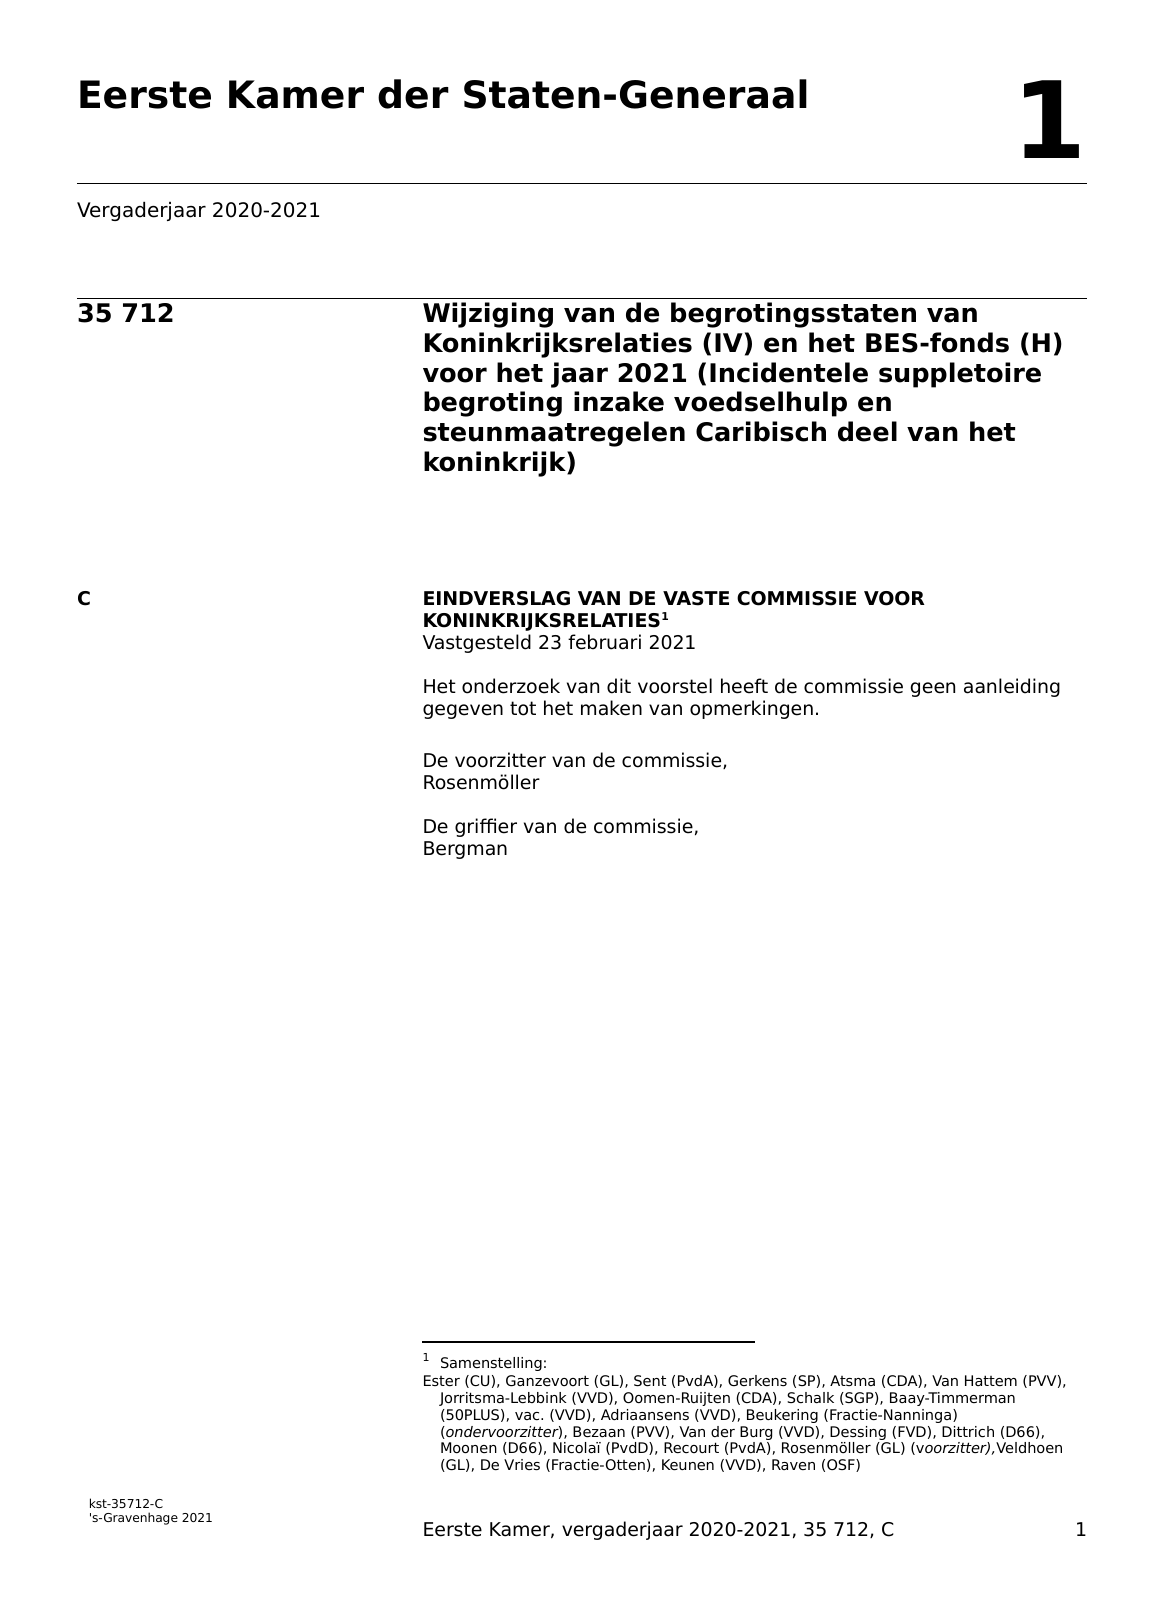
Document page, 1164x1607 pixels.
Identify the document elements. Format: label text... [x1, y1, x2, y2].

text Het onderzoek van dit voorstel heeft de commissie geen aanleiding gegeven tot het maken van opmerkingen. [422, 676, 1087, 720]
subtitle 35 712 Wijziging van de begrotingsstaten van Koninkrijksrelaties (IV) en het BES-fonds (H) voor het jaar 2021 (Incidentele suppletoire begroting inzake voedselhulp en steunmaatregelen Caribisch deel van het koninkrijk) [77, 299, 1087, 477]
text Ester (CU), Ganzevoort (GL), Sent (PvdA), Gerkens (SP), Atsma (CDA), Van Hattem (PVV), Jorritsma-Lebbink (VVD), Oomen-Ruijten (CDA), Schalk (SGP), Baay-Timmerman (50PLUS), vac. (VVD), Adriaansens (VVD), Beukering (Fractie-Nanninga) (ondervoorzitter), Bezaan (PVV), Van der Burg (VVD), Dessing (FVD), Dittrich (D66), Moonen (D66), Nicolaï (PvdD), Recourt (PvdA), Rosenmöller (GL) (voorzitter),Veldhoen (GL), De Vries (Fractie-Otten), Keunen (VVD), Raven (OSF) [422, 1373, 1087, 1474]
table_header 1 [886, 59, 1087, 183]
table_header Eerste Kamer der Staten-Generaal [77, 59, 886, 183]
text Samenstelling: [422, 1351, 1087, 1373]
text kst-35712-C [88, 1497, 323, 1511]
text De voorzitter van de commissie, Rosenmöller [422, 750, 1087, 794]
text De griffier van de commissie, Bergman [422, 816, 1087, 860]
text Vastgesteld 23 februari 2021 [422, 632, 1087, 654]
table_cell Vergaderjaar 2020-2021 [77, 184, 1087, 298]
text 's-Gravenhage 2021 [88, 1511, 323, 1525]
subtitle C EINDVERSLAG VAN DE VASTE COMMISSIE VOOR KONINKRIJKSRELATIES [77, 588, 1087, 632]
